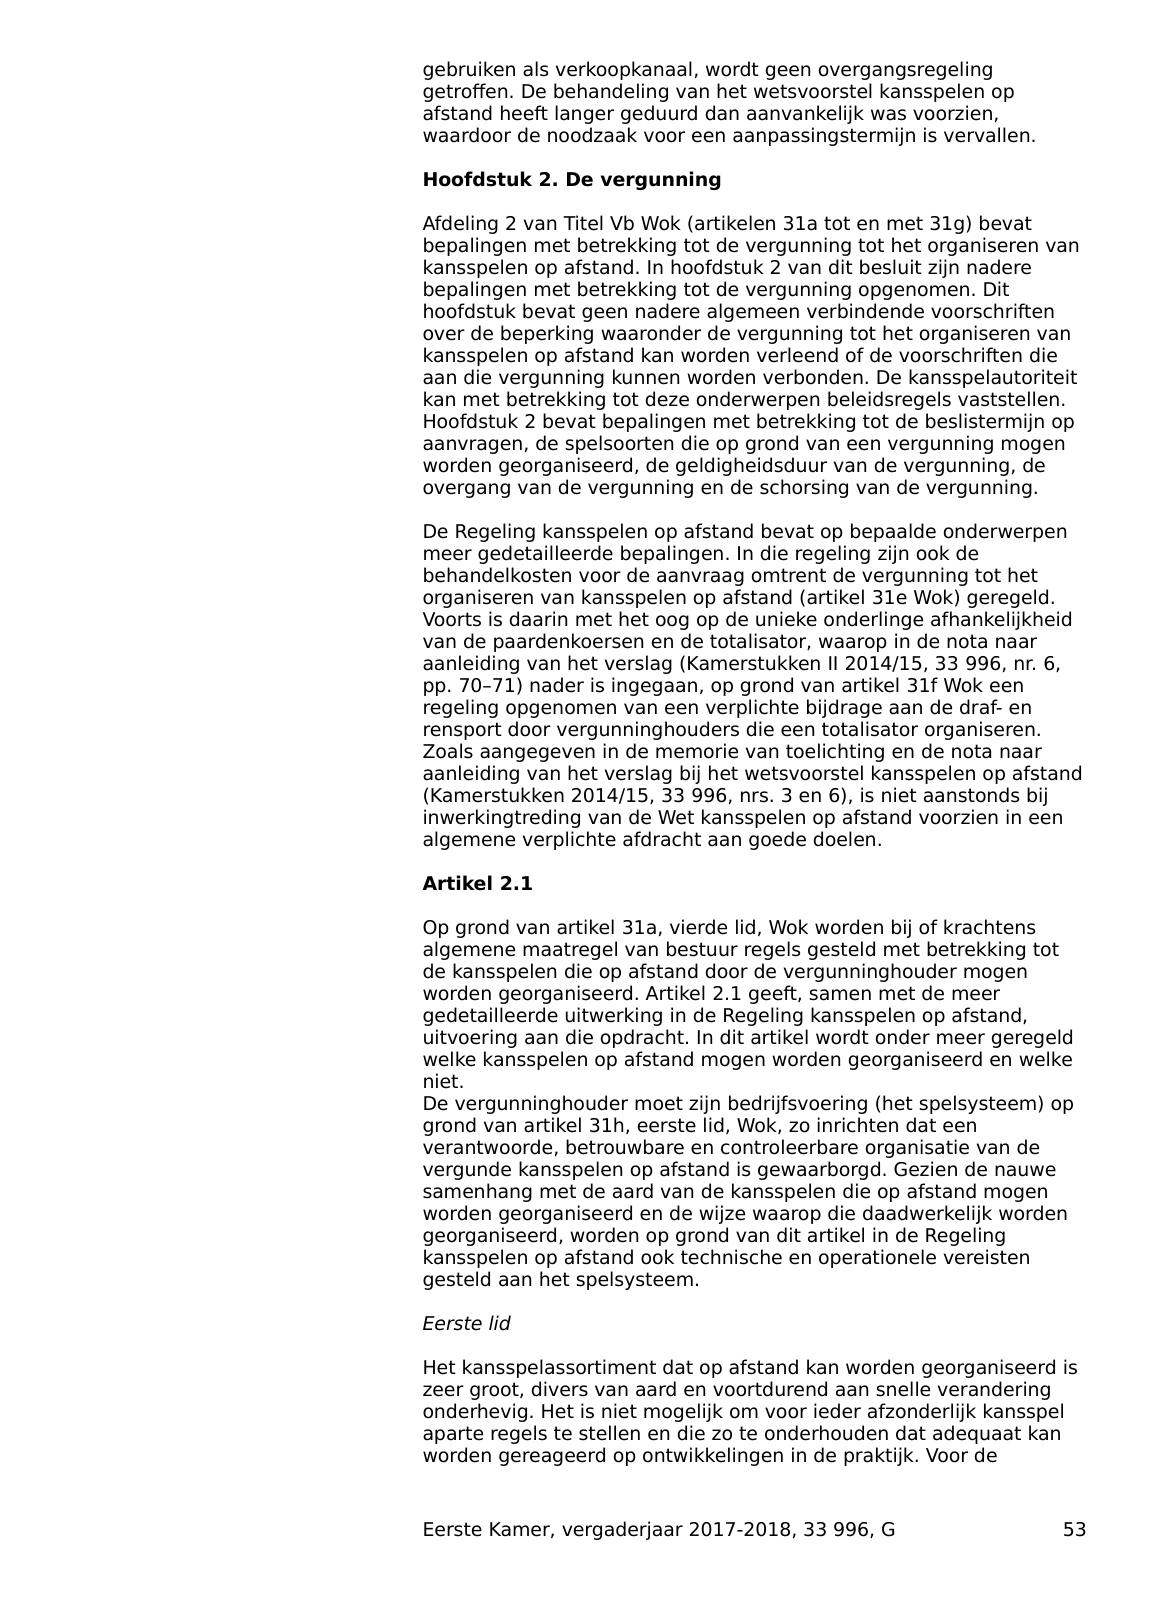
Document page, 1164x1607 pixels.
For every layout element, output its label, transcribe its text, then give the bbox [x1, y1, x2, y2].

text Het kansspelassortiment dat op afstand kan worden georganiseerd is zeer groot, divers van aard en voortdurend aan snelle verandering onderhevig. Het is niet mogelijk om voor ieder afzonderlijk kansspel aparte regels te stellen en die zo te onderhouden dat adequaat kan worden gereageerd op ontwikkelingen in de praktijk. Voor de [422, 1357, 1087, 1467]
text Afdeling 2 van Titel Vb Wok (artikelen 31a tot en met 31g) bevat bepalingen met betrekking tot de vergunning tot het organiseren van kansspelen op afstand. In hoofdstuk 2 van dit besluit zijn nadere bepalingen met betrekking tot de vergunning opgenomen. Dit hoofdstuk bevat geen nadere algemeen verbindende voorschriften over de beperking waaronder de vergunning tot het organiseren van kansspelen op afstand kan worden verleend of de voorschriften die aan die vergunning kunnen worden verbonden. De kansspelautoriteit kan met betrekking tot deze onderwerpen beleidsregels vaststellen. Hoofdstuk 2 bevat bepalingen met betrekking tot de beslistermijn op aanvragen, de spelsoorten die op grond van een vergunning mogen worden georganiseerd, de geldigheidsduur van de vergunning, de overgang van de vergunning en de schorsing van de vergunning. [422, 213, 1087, 499]
subtitle Hoofdstuk 2. De vergunning [422, 169, 1087, 191]
subtitle Artikel 2.1 [422, 873, 1087, 895]
subtitle Eerste lid [422, 1313, 1087, 1335]
text De vergunninghouder moet zijn bedrijfsvoering (het spelsysteem) op grond van artikel 31h, eerste lid, Wok, zo inrichten dat een verantwoorde, betrouwbare en controleerbare organisatie van de vergunde kansspelen op afstand is gewaarborgd. Gezien de nauwe samenhang met de aard van de kansspelen die op afstand mogen worden georganiseerd en de wijze waarop die daadwerkelijk worden georganiseerd, worden op grond van dit artikel in de Regeling kansspelen op afstand ook technische en operationele vereisten gesteld aan het spelsysteem. [422, 1093, 1087, 1291]
text De Regeling kansspelen op afstand bevat op bepaalde onderwerpen meer gedetailleerde bepalingen. In die regeling zijn ook de behandelkosten voor de aanvraag omtrent de vergunning tot het organiseren van kansspelen op afstand (artikel 31e Wok) geregeld. Voorts is daarin met het oog op de unieke onderlinge afhankelijkheid van de paardenkoersen en de totalisator, waarop in de nota naar aanleiding van het verslag (Kamerstukken II 2014/15, 33 996, nr. 6, pp. 70–71) nader is ingegaan, op grond van artikel 31f Wok een regeling opgenomen van een verplichte bijdrage aan de draf- en rensport door vergunninghouders die een totalisator organiseren. Zoals aangegeven in de memorie van toelichting en de nota naar aanleiding van het verslag bij het wetsvoorstel kansspelen op afstand (Kamerstukken 2014/15, 33 996, nrs. 3 en 6), is niet aanstonds bij inwerkingtreding van de Wet kansspelen op afstand voorzien in een algemene verplichte afdracht aan goede doelen. [422, 521, 1087, 851]
text gebruiken als verkoopkanaal, wordt geen overgangsregeling getroffen. De behandeling van het wetsvoorstel kansspelen op afstand heeft langer geduurd dan aanvankelijk was voorzien, waardoor de noodzaak voor een aanpassingstermijn is vervallen. [422, 59, 1087, 147]
text Op grond van artikel 31a, vierde lid, Wok worden bij of krachtens algemene maatregel van bestuur regels gesteld met betrekking tot de kansspelen die op afstand door de vergunninghouder mogen worden georganiseerd. Artikel 2.1 geeft, samen met de meer gedetailleerde uitwerking in de Regeling kansspelen op afstand, uitvoering aan die opdracht. In dit artikel wordt onder meer geregeld welke kansspelen op afstand mogen worden georganiseerd en welke niet. [422, 917, 1087, 1093]
